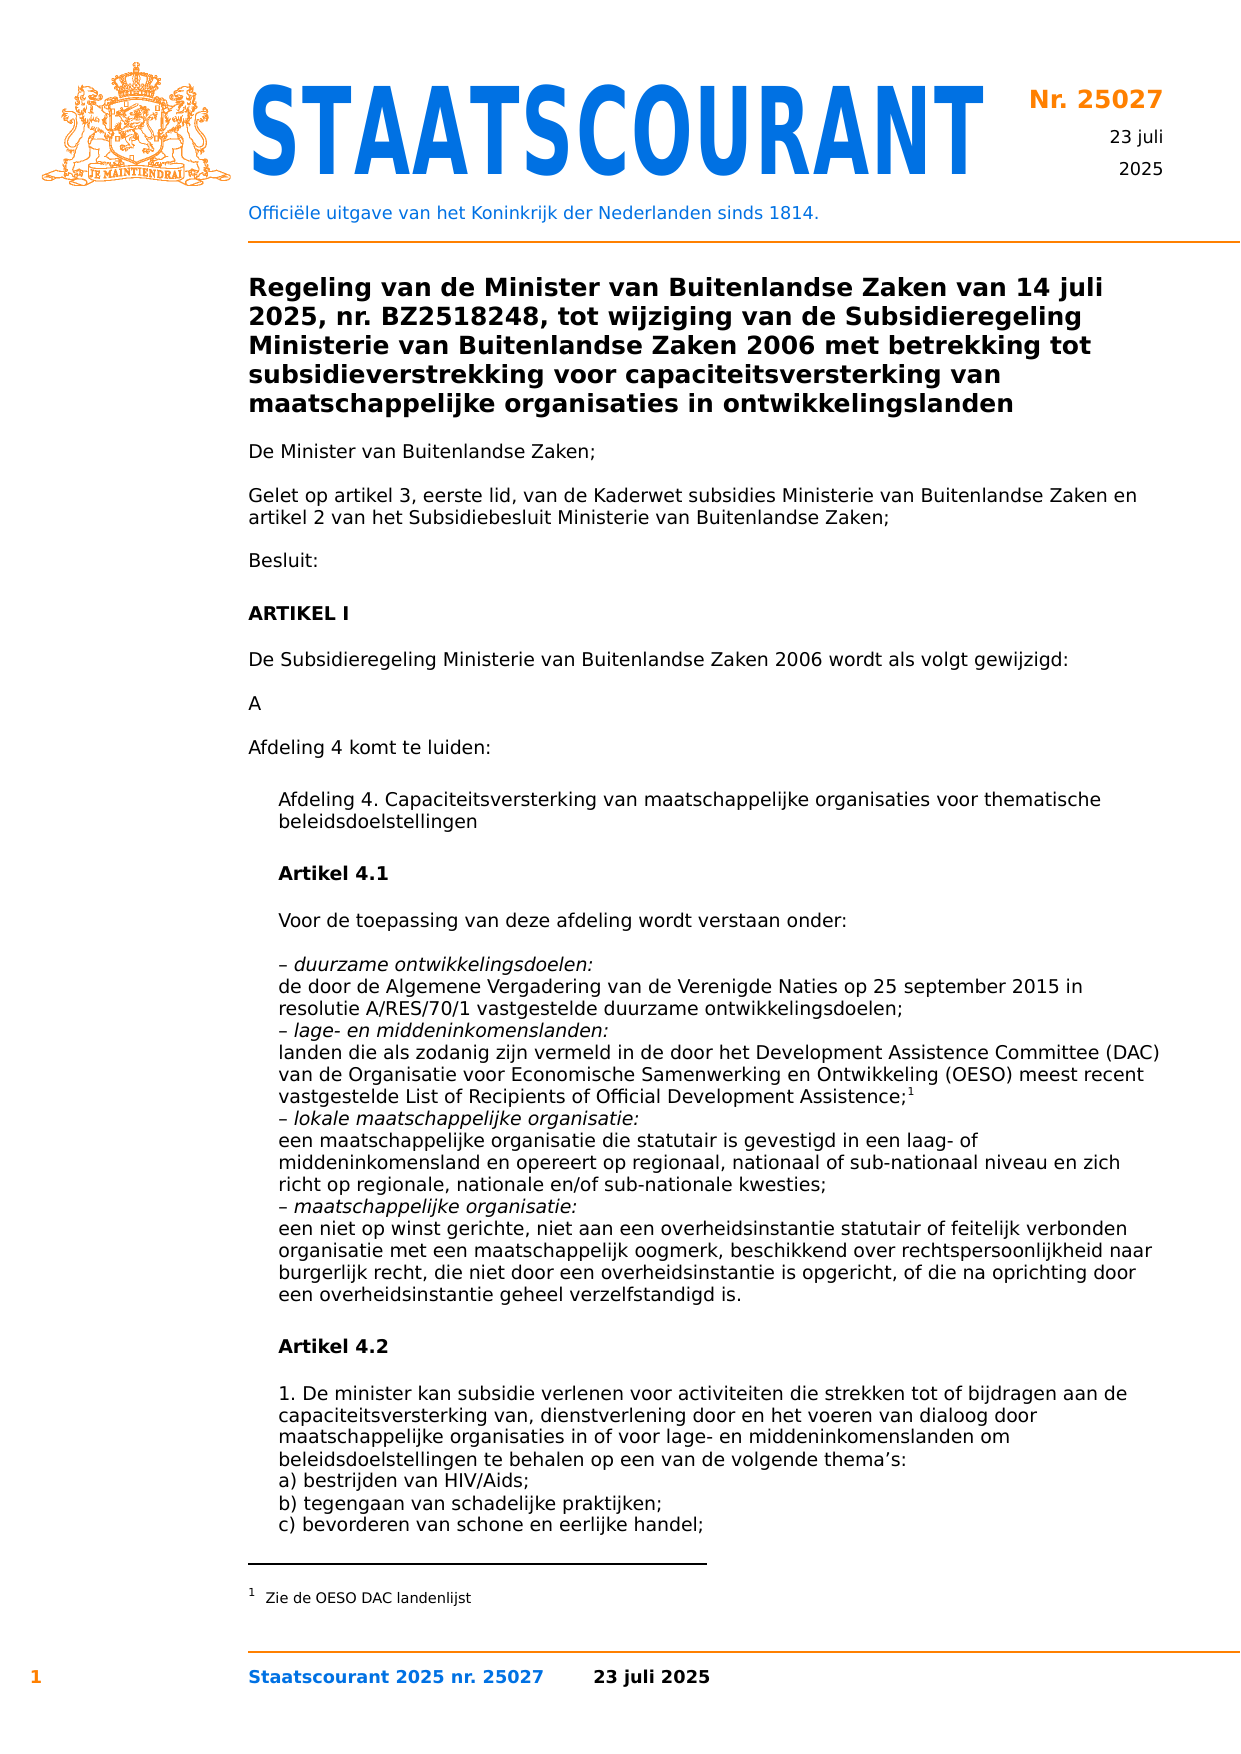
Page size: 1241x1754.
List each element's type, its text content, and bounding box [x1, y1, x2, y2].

text A [248, 693, 1163, 715]
text de door de Algemene Vergadering van de Verenigde Naties op 25 september 2015 in resolutie A/RES/70/1 vastgestelde duurzame ontwikkelingsdoelen; [278, 976, 1163, 1020]
text a) bestrijden van HIV/Aids; [278, 1470, 1163, 1492]
text een maatschappelijke organisatie die statutair is gevestigd in een laag- of middeninkomensland en opereert op regionaal, nationaal of sub-nationaal niveau en zich richt op regionale, nationale en/of sub-nationale kwesties; [278, 1130, 1163, 1196]
subtitle Artikel 4.2 [278, 1336, 1163, 1357]
text Voor de toepassing van deze afdeling wordt verstaan onder: [278, 910, 1163, 932]
table_cell Officiële uitgave van het Koninkrijk der Nederlanden sinds 1814. [248, 203, 1240, 241]
subtitle Afdeling 4. Capaciteitsversterking van maatschappelijke organisaties voor thematische beleidsdoelstellingen [278, 789, 1163, 833]
text een niet op winst gerichte, niet aan een overheidsinstantie statutair of feitelijk verbonden organisatie met een maatschappelijk oogmerk, beschikkend over rechtspersoonlijkheid naar burgerlijk recht, die niet door een overheidsinstantie is opgericht, of die na oprichting door een overheidsinstantie geheel verzelfstandigd is. [278, 1218, 1163, 1306]
text b) tegengaan van schadelijke praktijken; [278, 1492, 1163, 1514]
subtitle ARTIKEL I [248, 602, 1163, 624]
text Gelet op artikel 3, eerste lid, van de Kaderwet subsidies Ministerie van Buitenlandse Zaken en artikel 2 van het Subsidiebesluit Ministerie van Buitenlandse Zaken; [248, 484, 1163, 528]
text landen die als zodanig zijn vermeld in de door het Development Assistence Committee (DAC) van de Organisatie voor Economische Samenwerking en Ontwikkeling (OESO) meest recent vastgestelde List of Recipients of Official Development Assistence; [278, 1042, 1163, 1108]
table_header [25, 62, 248, 241]
text – lokale maatschappelijke organisatie: [278, 1108, 1163, 1130]
text – lage- en middeninkomenslanden: [278, 1020, 1163, 1042]
text – maatschappelijke organisatie: [278, 1196, 1163, 1218]
text De Minister van Buitenlandse Zaken; [248, 441, 1163, 463]
subtitle Regeling van de Minister van Buitenlandse Zaken van 14 juli 2025, nr. BZ2518248, tot wijziging van de Subsidieregeling Ministerie van Buitenlandse Zaken 2006 met betrekking tot subsidieverstrekking voor capaciteitsversterking van maatschappelijke organisaties in ontwikkelingslanden [248, 273, 1163, 419]
text Zie de OESO DAC landenlijst [248, 1586, 1163, 1608]
text – duurzame ontwikkelingsdoelen: [278, 954, 1163, 976]
text Afdeling 4 komt te luiden: [248, 737, 1163, 759]
text Besluit: [248, 550, 1163, 572]
subtitle Artikel 4.1 [278, 863, 1163, 885]
table_header Nr. 25027 [998, 62, 1240, 121]
picture [41, 62, 231, 186]
text De Subsidieregeling Ministerie van Buitenlandse Zaken 2006 wordt als volgt gewijzigd: [248, 649, 1163, 671]
table_cell 2025 [998, 153, 1240, 203]
table_cell 23 juli [998, 121, 1240, 153]
text 1. De minister kan subsidie verlenen voor activiteiten die strekken tot of bijdragen aan de capaciteitsversterking van, dienstverlening door en het voeren van dialoog door maatschappelijke organisaties in of voor lage- en middeninkomenslanden om beleidsdoelstellingen te behalen op een van de volgende thema’s: [278, 1382, 1163, 1470]
table_header STAATSCOURANT [248, 62, 998, 203]
text c) bevorderen van schone en eerlijke handel; [278, 1514, 1163, 1536]
